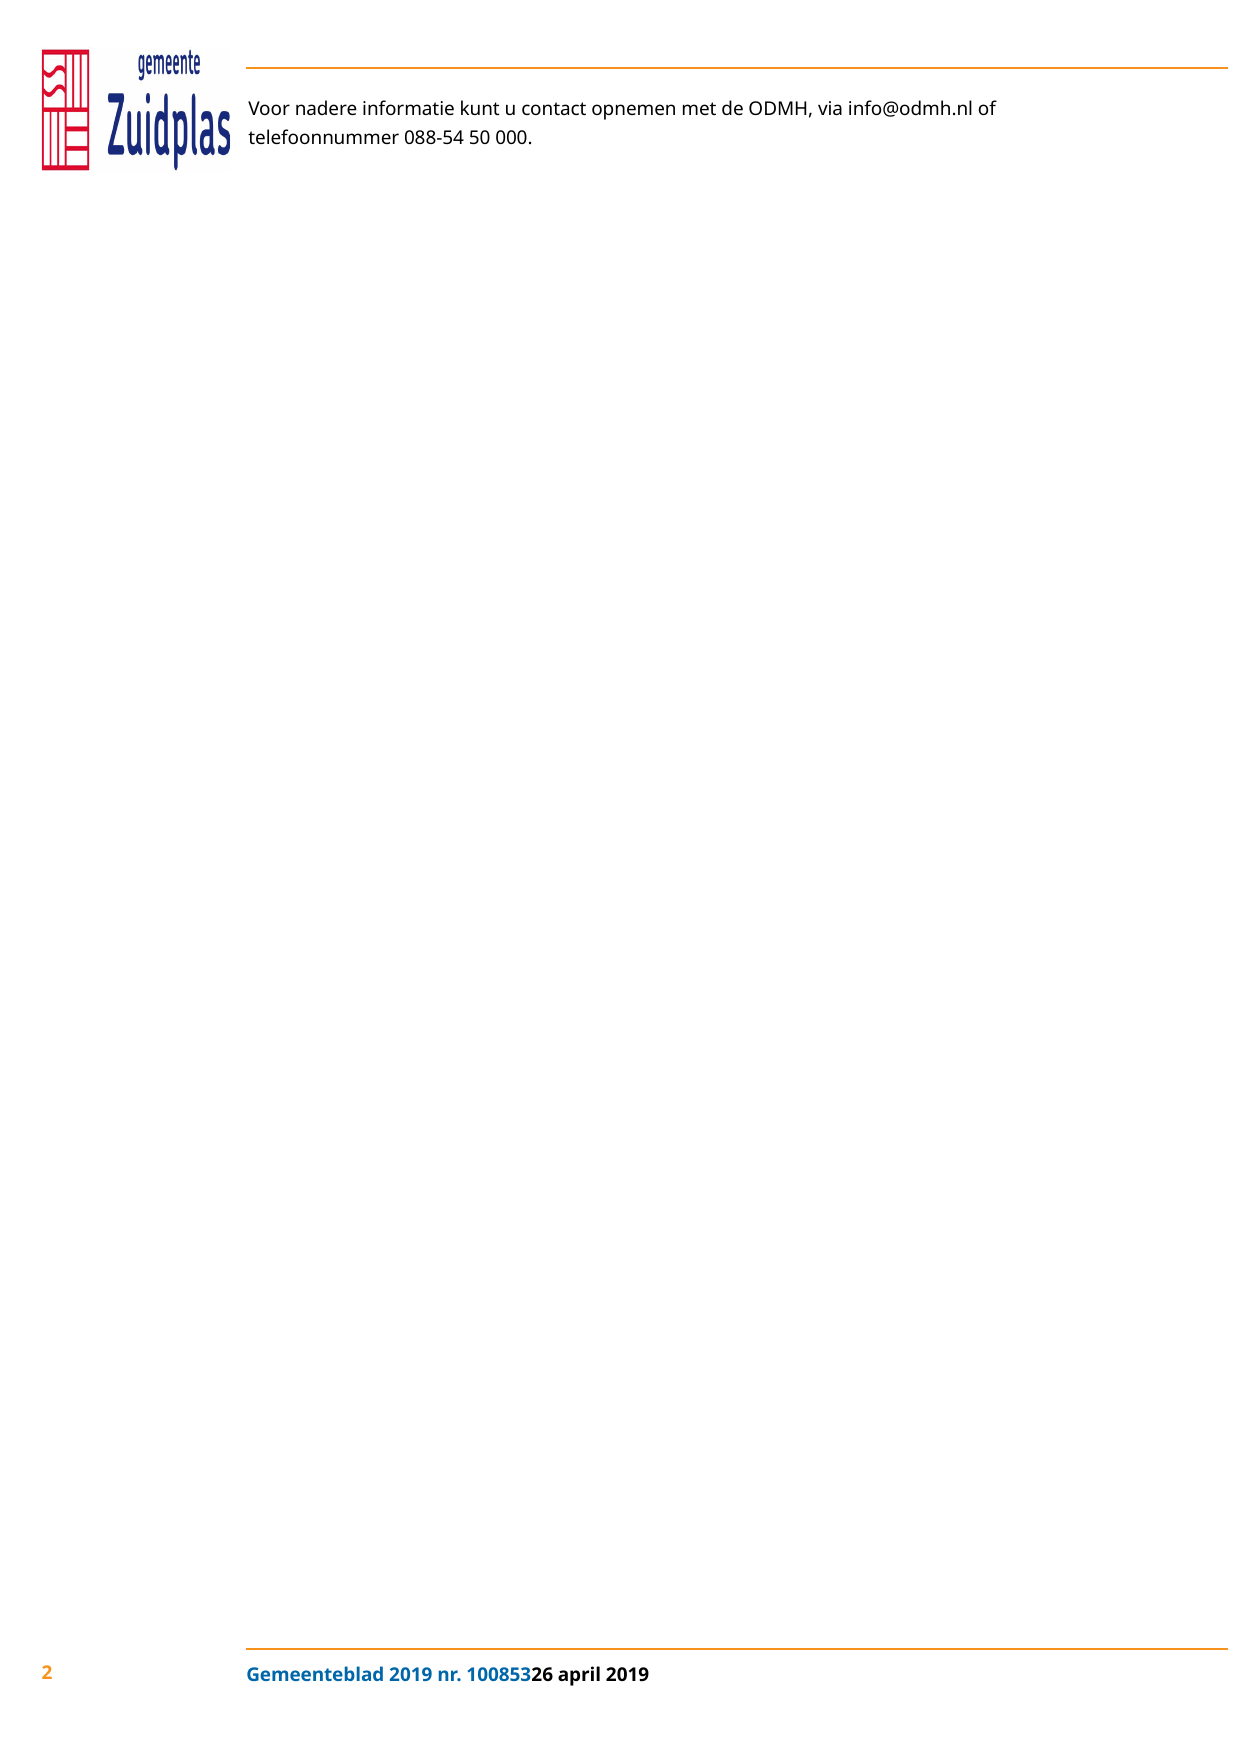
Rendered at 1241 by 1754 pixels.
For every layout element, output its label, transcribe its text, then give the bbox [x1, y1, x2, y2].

picture [41, 47, 231, 172]
text Voor nadere informatie kunt u contact opnemen met de ODMH, via info@odmh.nl of telefoonnummer 088-54 50 000. [248, 95, 1152, 150]
